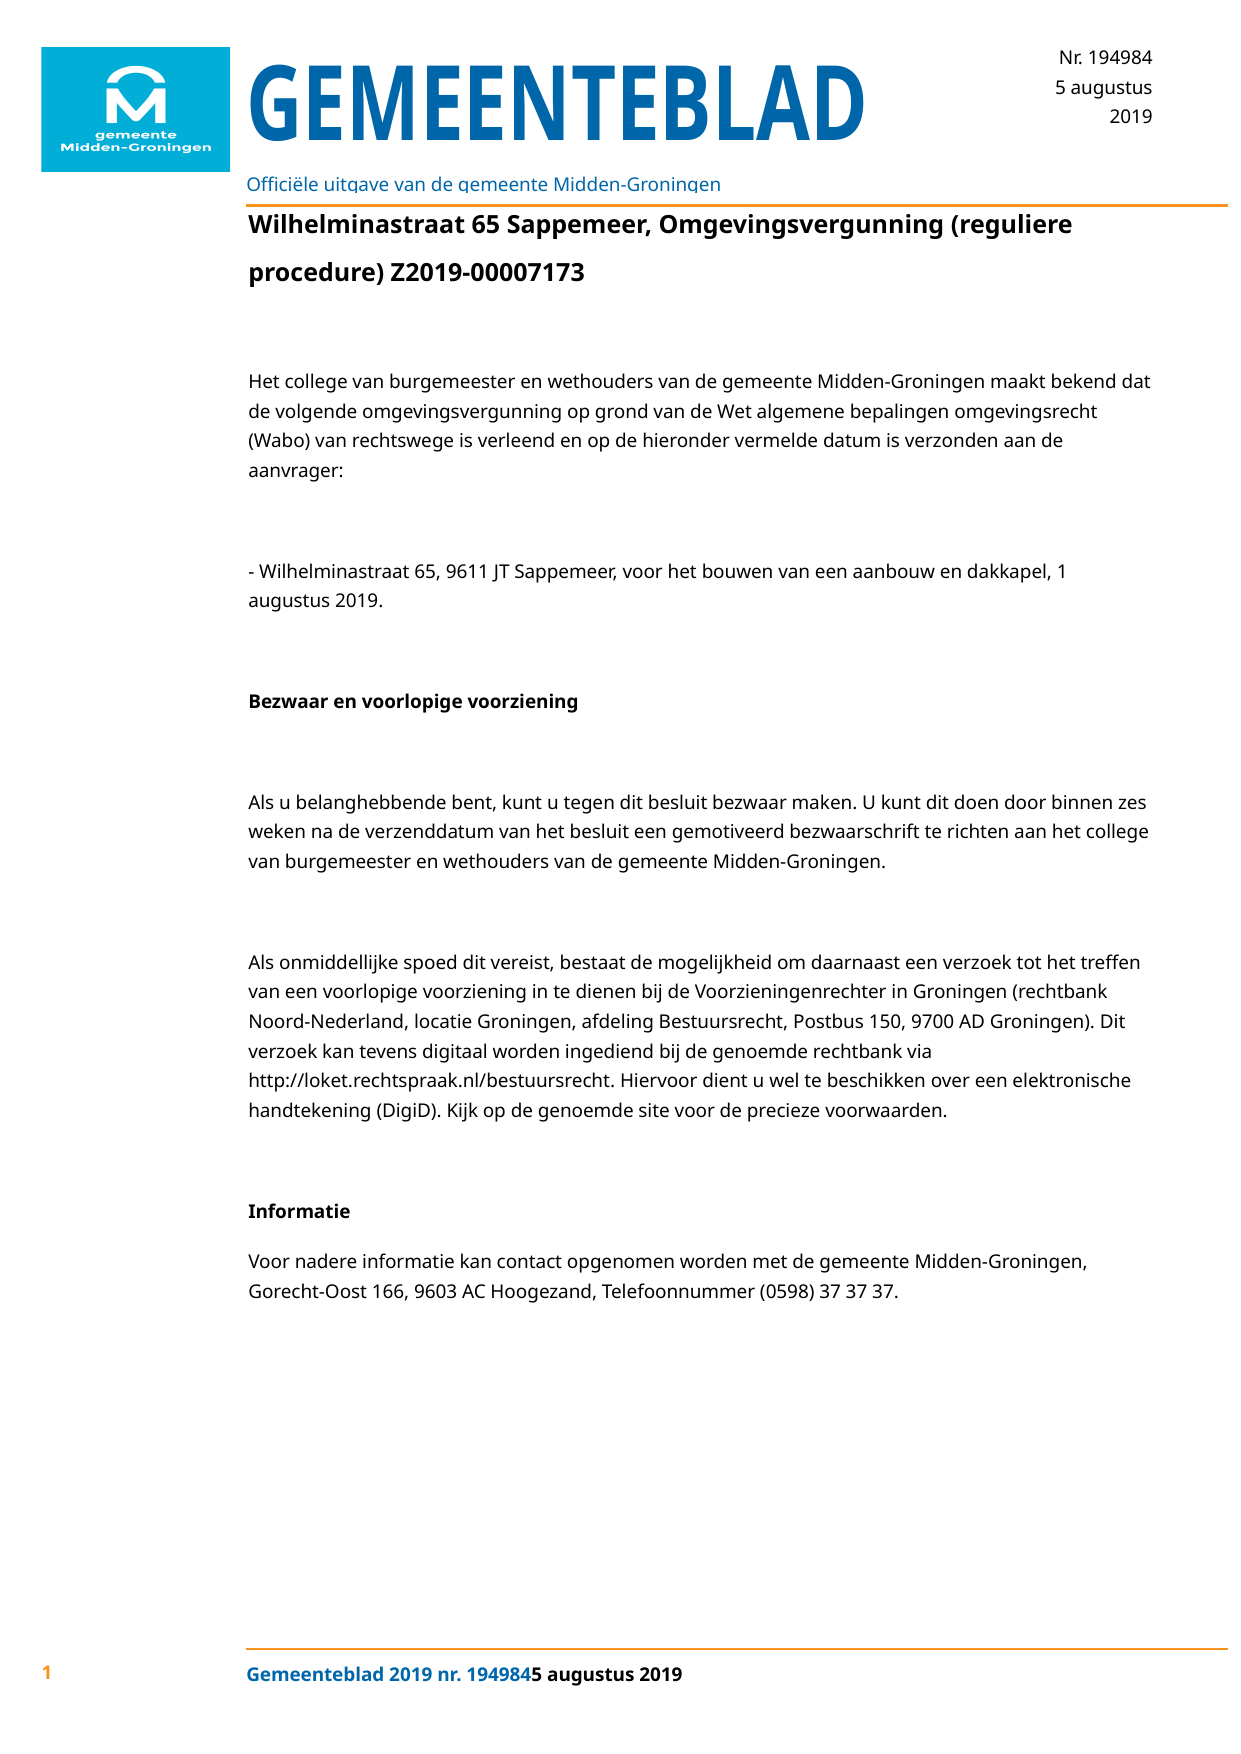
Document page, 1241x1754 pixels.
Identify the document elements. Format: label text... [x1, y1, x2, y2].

picture [184, 146, 190, 153]
text Als u belanghebbende bent, kunt u tegen dit besluit bezwaar maken. U kunt dit doen door binnen zes weken na de verzenddatum van het besluit een gemotiveerd bezwaarschrift te richten aan het college van burgemeester en wethouders van de gemeente Midden-Groningen. [248, 789, 1152, 874]
text Informatie [248, 1198, 1152, 1224]
picture [107, 89, 165, 122]
text Als onmiddellijke spoed dit vereist, bestaat de mogelijkheid om daarnaast een verzoek tot het treffen van een voorlopige voorziening in te dienen bij de Voorzieningenrechter in Groningen (rechtbank Noord-Nederland, locatie Groningen, afdeling Bestuursrecht, Postbus 150, 9700 AD Groningen). Dit verzoek kan tevens digitaal worden ingediend bij de genoemde rechtbank via http://loket.rechtspraak.nl/bestuursrecht. Hiervoor dient u wel te beschikken over een elektronische handtekening (DigiD). Kijk op de genoemde site voor de precieze voorwaarden. [248, 949, 1152, 1123]
text Het college van burgemeester en wethouders van de gemeente Midden-Groningen maakt bekend dat de volgende omgevingsvergunning op grond van de Wet algemene bepalingen omgevingsrecht (Wabo) van rechtswege is verleend en op de hieronder vermelde datum is verzonden aan de aanvrager: [248, 368, 1152, 483]
picture [108, 66, 164, 82]
text - Wilhelminastraat 65, 9611 JT Sappemeer, voor het bouwen van een aanbouw en dakkapel, 1 augustus 2019. [248, 558, 1152, 613]
text Voor nadere informatie kan contact opgenomen worden met de gemeente Midden-Groningen, Gorecht-Oost 166, 9603 AC Hoogezand, Telefoonnummer (0598) 37 37 37. [248, 1248, 1152, 1304]
text Bezwaar en voorlopige voorziening [248, 688, 1152, 714]
text Wilhelminastraat 65 Sappemeer, Omgevingsvergunning (reguliere procedure) Z2019-00007173 [248, 207, 1152, 288]
